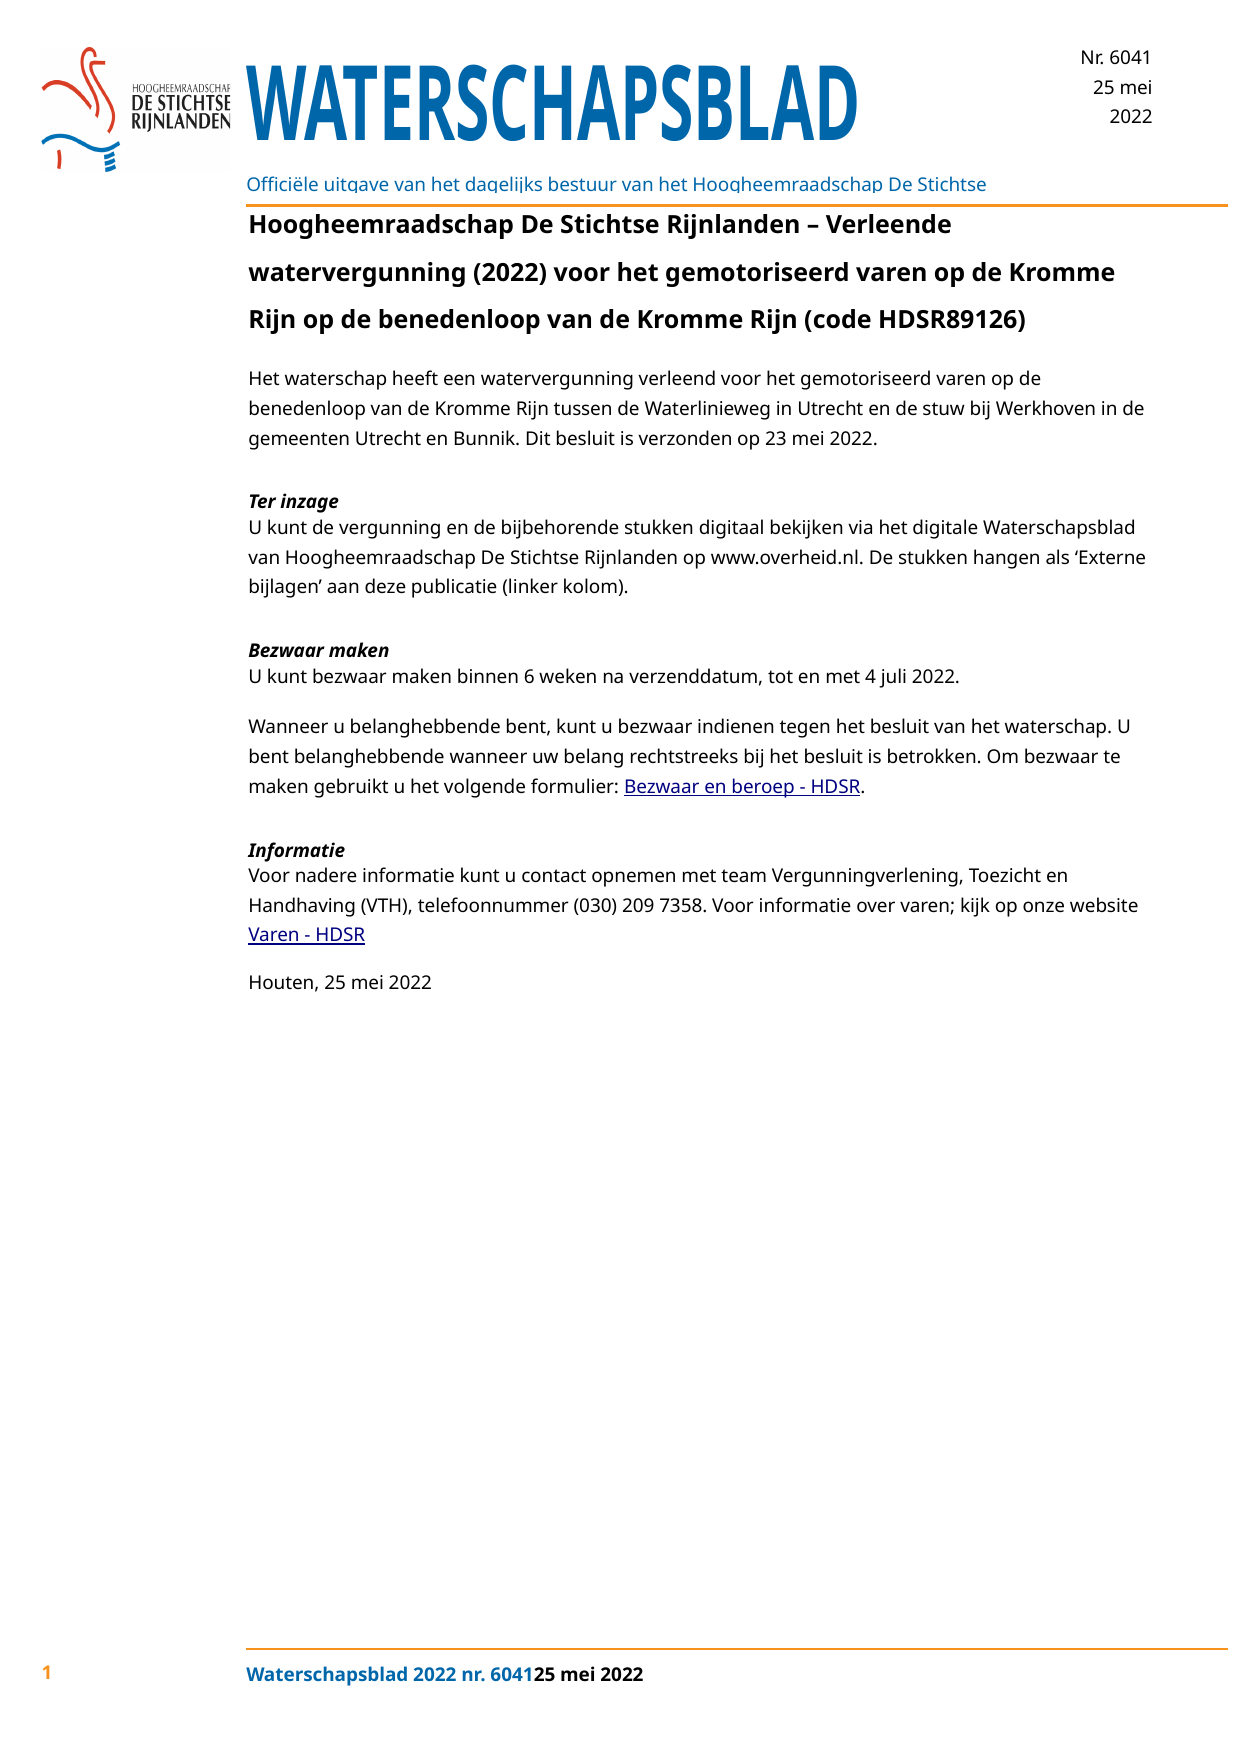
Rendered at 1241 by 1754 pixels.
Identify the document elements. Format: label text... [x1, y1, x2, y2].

text Houten, 25 mei 2022 [248, 969, 1152, 995]
text U kunt bezwaar maken binnen 6 weken na verzenddatum, tot en met 4 juli 2022. [248, 663, 1152, 689]
text U kunt de vergunning en de bijbehorende stukken digitaal bekijken via het digitale Waterschapsblad van Hoogheemraadschap De Stichtse Rijnlanden op www.overheid.nl. De stukken hangen als ‘Externe bijlagen’ aan deze publicatie (linker kolom). [248, 514, 1152, 599]
text Hoogheemraadschap De Stichtse Rijnlanden – Verleende watervergunning (2022) voor het gemotoriseerd varen op de Kromme Rijn op de benedenloop van de Kromme Rijn (code HDSR89126) [248, 207, 1152, 336]
text Het waterschap heeft een watervergunning verleend voor het gemotoriseerd varen op de benedenloop van de Kromme Rijn tussen de Waterlinieweg in Utrecht en de stuw bij Werkhoven in de gemeenten Utrecht en Bunnik. Dit besluit is verzonden op 23 mei 2022. [248, 366, 1152, 450]
text Ter inzage [248, 489, 1152, 514]
text Voor nadere informatie kunt u contact opnemen met team Vergunningverlening, Toezicht en Handhaving (VTH), telefoonnummer (030) 209 7358. Voor informatie over varen; kijk op onze website Varen - HDSR [248, 862, 1152, 947]
text Informatie [248, 837, 1152, 862]
picture [41, 47, 231, 172]
text Bezwaar maken [248, 637, 1152, 663]
text Wanneer u belanghebbende bent, kunt u bezwaar indienen tegen het besluit van het waterschap. U bent belanghebbende wanneer uw belang rechtstreeks bij het besluit is betrokken. Om bezwaar te maken gebruikt u het volgende formulier: Bezwaar en beroep - HDSR. [248, 714, 1152, 798]
